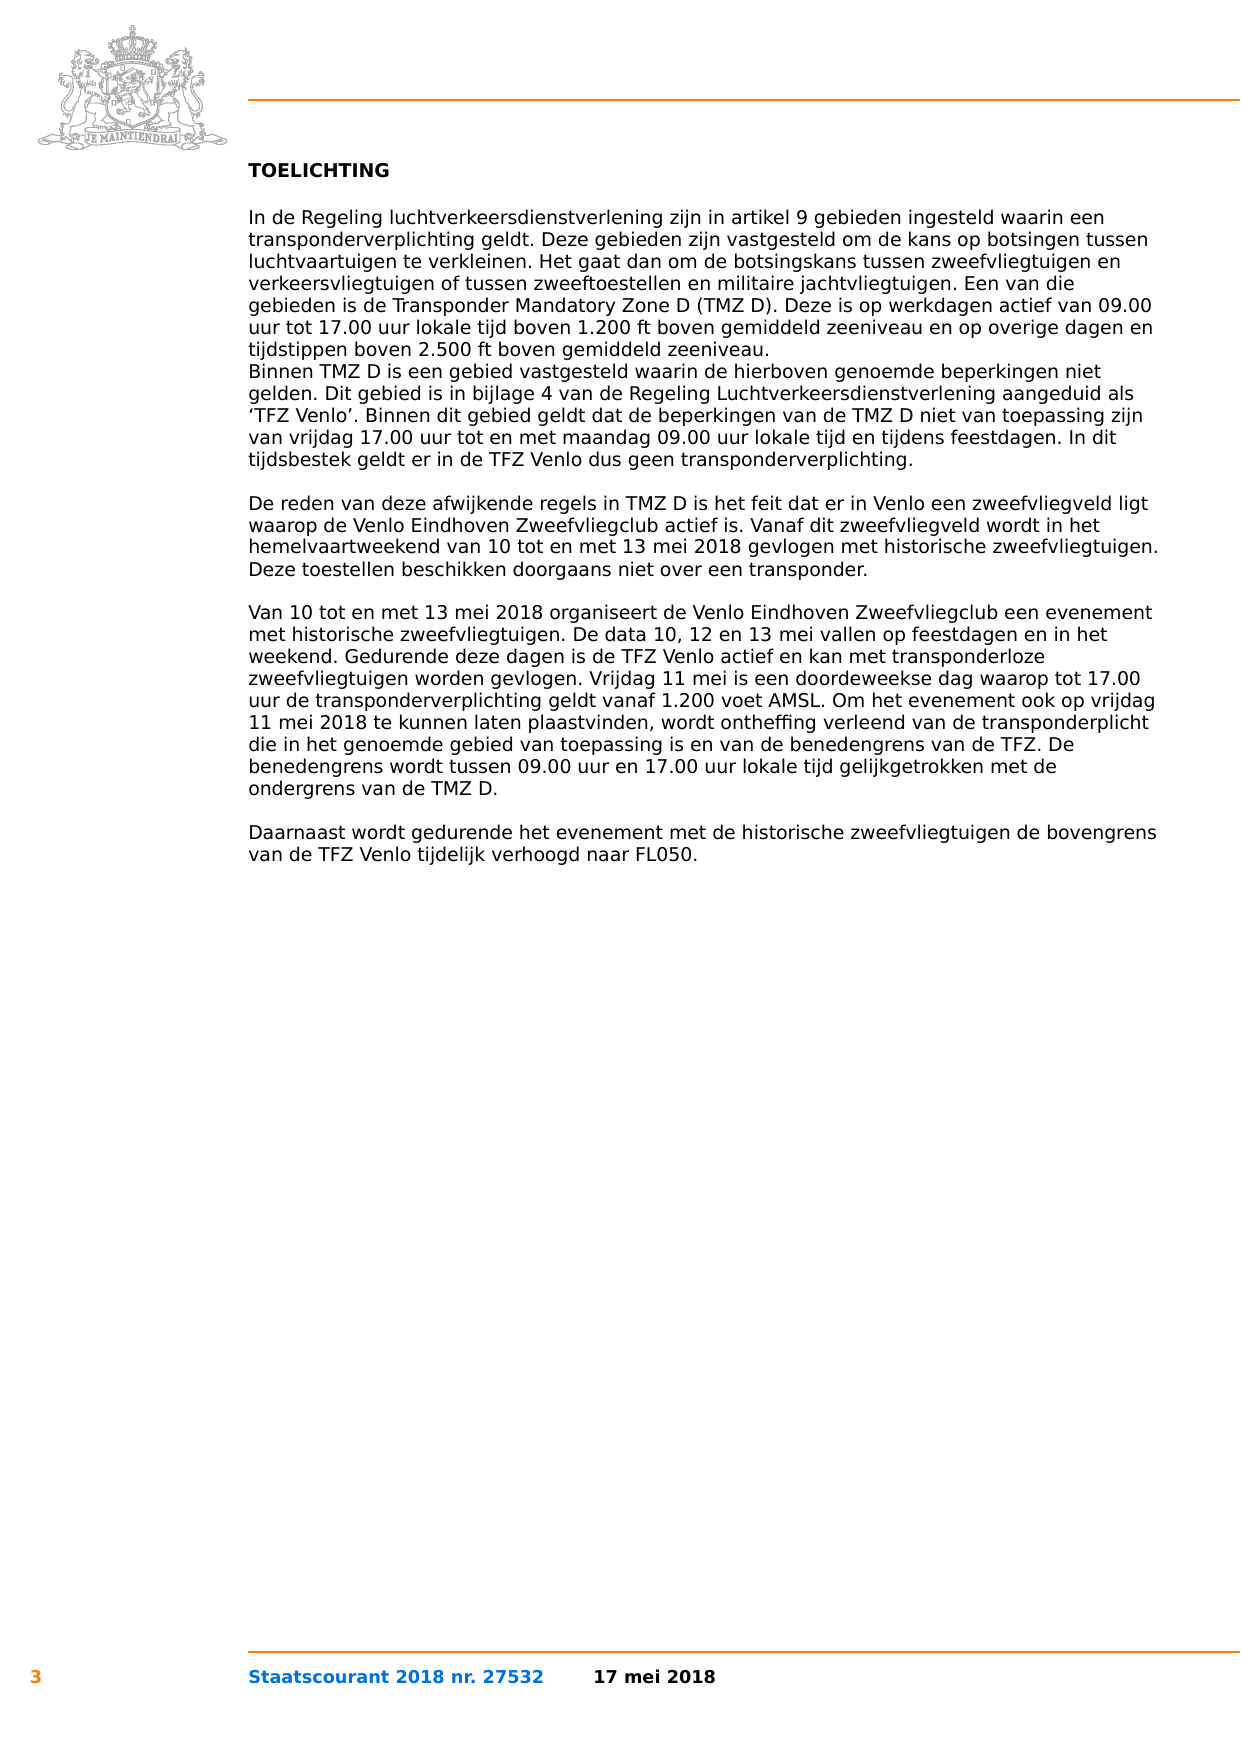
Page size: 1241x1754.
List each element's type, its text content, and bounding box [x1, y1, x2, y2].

subtitle TOELICHTING [248, 160, 1163, 182]
text Binnen TMZ D is een gebied vastgesteld waarin de hierboven genoemde beperkingen niet gelden. Dit gebied is in bijlage 4 van de Regeling Luchtverkeersdienstverlening aangeduid als ‘TFZ Venlo’. Binnen dit gebied geldt dat de beperkingen van de TMZ D niet van toepassing zijn van vrijdag 17.00 uur tot en met maandag 09.00 uur lokale tijd en tijdens feestdagen. In dit tijdsbestek geldt er in de TFZ Venlo dus geen transponderverplichting. [248, 361, 1163, 471]
picture [38, 25, 227, 150]
text De reden van deze afwijkende regels in TMZ D is het feit dat er in Venlo een zweefvliegveld ligt waarop de Venlo Eindhoven Zweefvliegclub actief is. Vanaf dit zweefvliegveld wordt in het hemelvaartweekend van 10 tot en met 13 mei 2018 gevlogen met historische zweefvliegtuigen. Deze toestellen beschikken doorgaans niet over een transponder. [248, 492, 1163, 580]
text In de Regeling luchtverkeersdienstverlening zijn in artikel 9 gebieden ingesteld waarin een transponderverplichting geldt. Deze gebieden zijn vastgesteld om de kans op botsingen tussen luchtvaartuigen te verkleinen. Het gaat dan om de botsingskans tussen zweefvliegtuigen en verkeersvliegtuigen of tussen zweeftoestellen en militaire jachtvliegtuigen. Een van die gebieden is de Transponder Mandatory Zone D (TMZ D). Deze is op werkdagen actief van 09.00 uur tot 17.00 uur lokale tijd boven 1.200 ft boven gemiddeld zeeniveau en op overige dagen en tijdstippen boven 2.500 ft boven gemiddeld zeeniveau. [248, 207, 1163, 361]
text Van 10 tot en met 13 mei 2018 organiseert de Venlo Eindhoven Zweefvliegclub een evenement met historische zweefvliegtuigen. De data 10, 12 en 13 mei vallen op feestdagen en in het weekend. Gedurende deze dagen is de TFZ Venlo actief en kan met transponderloze zweefvliegtuigen worden gevlogen. Vrijdag 11 mei is een doordeweekse dag waarop tot 17.00 uur de transponderverplichting geldt vanaf 1.200 voet AMSL. Om het evenement ook op vrijdag 11 mei 2018 te kunnen laten plaastvinden, wordt ontheffing verleend van de transponderplicht die in het genoemde gebied van toepassing is en van de benedengrens van de TFZ. De benedengrens wordt tussen 09.00 uur en 17.00 uur lokale tijd gelijkgetrokken met de ondergrens van de TMZ D. [248, 602, 1163, 800]
text Daarnaast wordt gedurende het evenement met de historische zweefvliegtuigen de bovengrens van de TFZ Venlo tijdelijk verhoogd naar FL050. [248, 822, 1163, 866]
